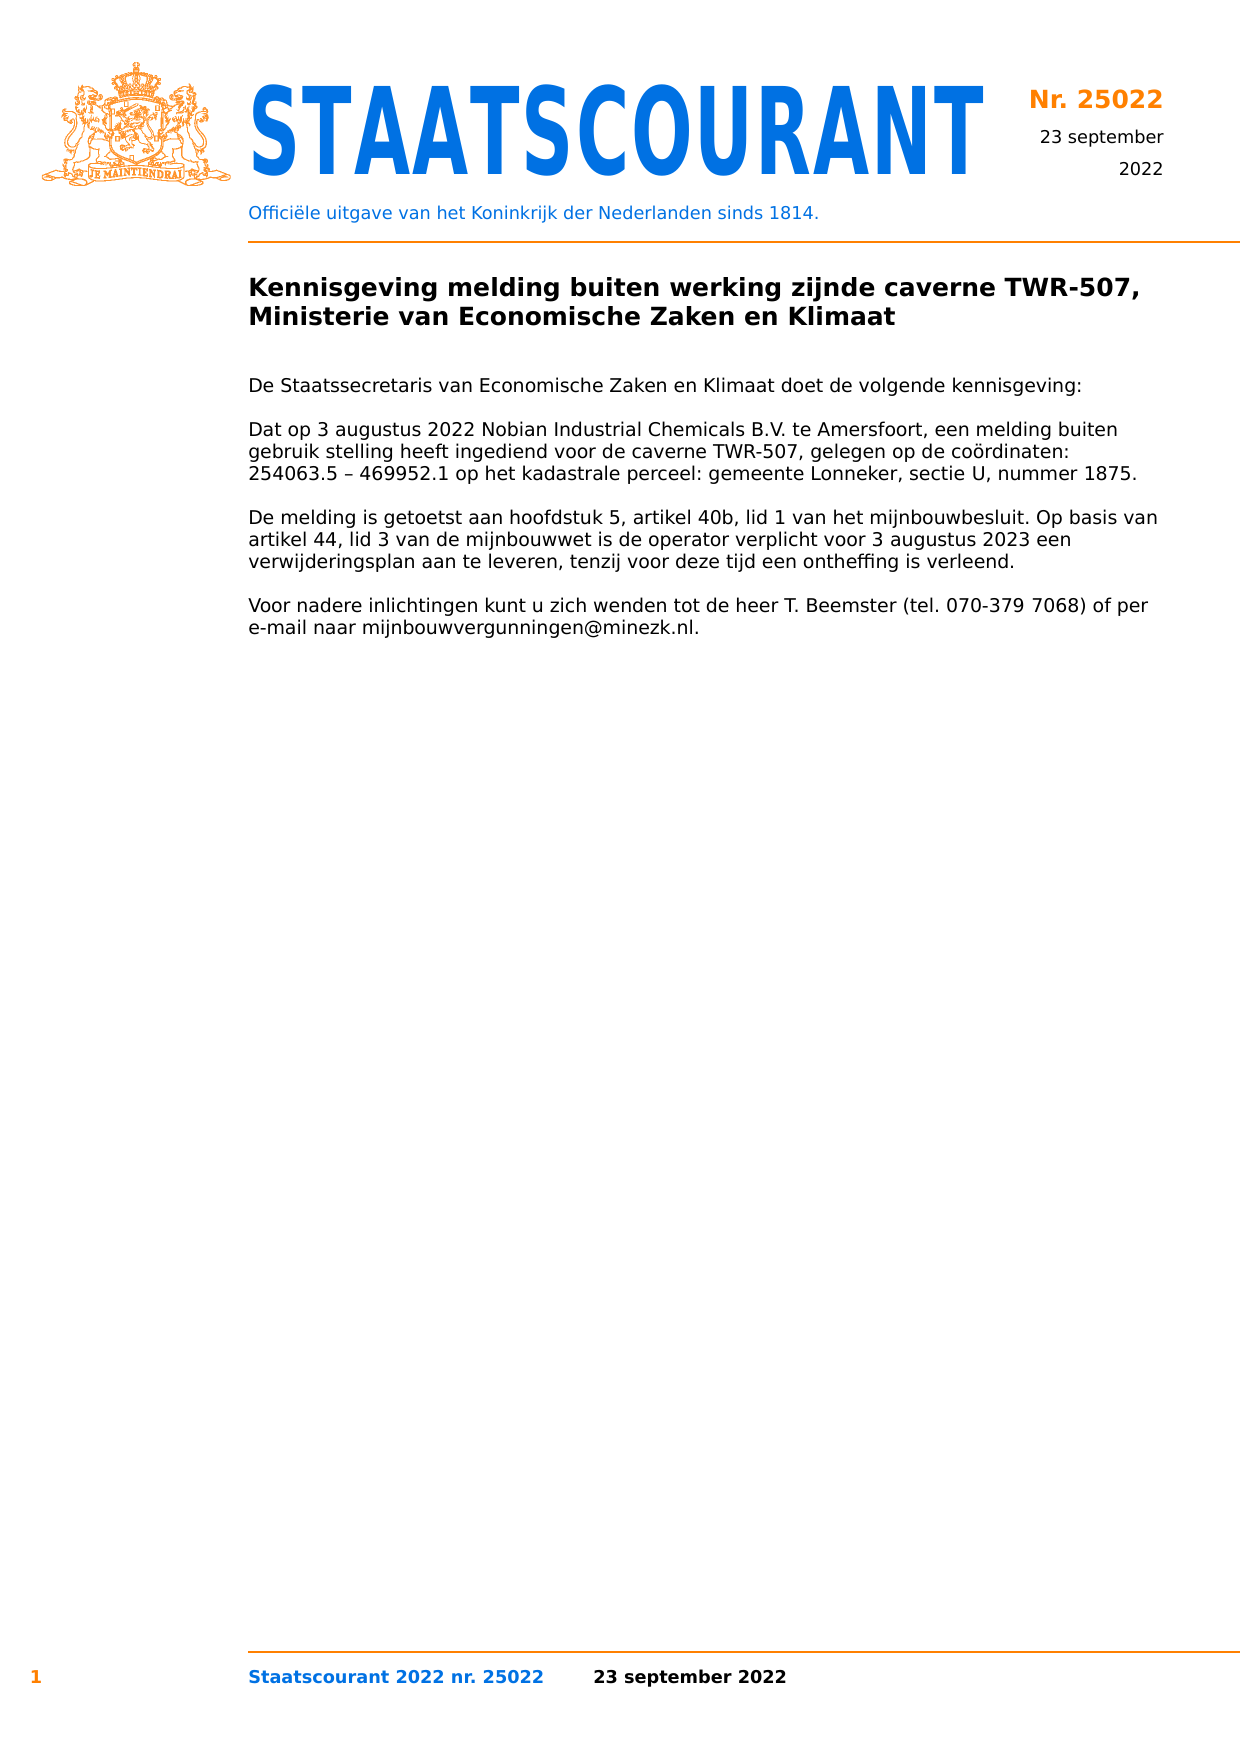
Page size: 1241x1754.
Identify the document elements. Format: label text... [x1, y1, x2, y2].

subtitle Kennisgeving melding buiten werking zijnde caverne TWR-507, Ministerie van Economische Zaken en Klimaat [248, 273, 1163, 331]
text Dat op 3 augustus 2022 Nobian Industrial Chemicals B.V. te Amersfoort, een melding buiten gebruik stelling heeft ingediend voor de caverne TWR-507, gelegen op de coördinaten: 254063.5 – 469952.1 op het kadastrale perceel: gemeente Lonneker, sectie U, nummer 1875. [248, 419, 1163, 485]
table_header [25, 62, 248, 241]
picture [41, 62, 231, 186]
table_header STAATSCOURANT [248, 62, 998, 203]
text Voor nadere inlichtingen kunt u zich wenden tot de heer T. Beemster (tel. 070-379 7068) of per e-mail naar mijnbouwvergunningen@minezk.nl. [248, 594, 1163, 638]
text De Staatssecretaris van Economische Zaken en Klimaat doet de volgende kennisgeving: [248, 375, 1163, 397]
table_header Nr. 25022 [998, 62, 1240, 121]
table_cell 23 september [998, 121, 1240, 153]
text De melding is getoetst aan hoofdstuk 5, artikel 40b, lid 1 van het mijnbouwbesluit. Op basis van artikel 44, lid 3 van de mijnbouwwet is de operator verplicht voor 3 augustus 2023 een verwijderingsplan aan te leveren, tenzij voor deze tijd een ontheffing is verleend. [248, 507, 1163, 573]
table_cell 2022 [998, 153, 1240, 203]
table_cell Officiële uitgave van het Koninkrijk der Nederlanden sinds 1814. [248, 203, 1240, 241]
